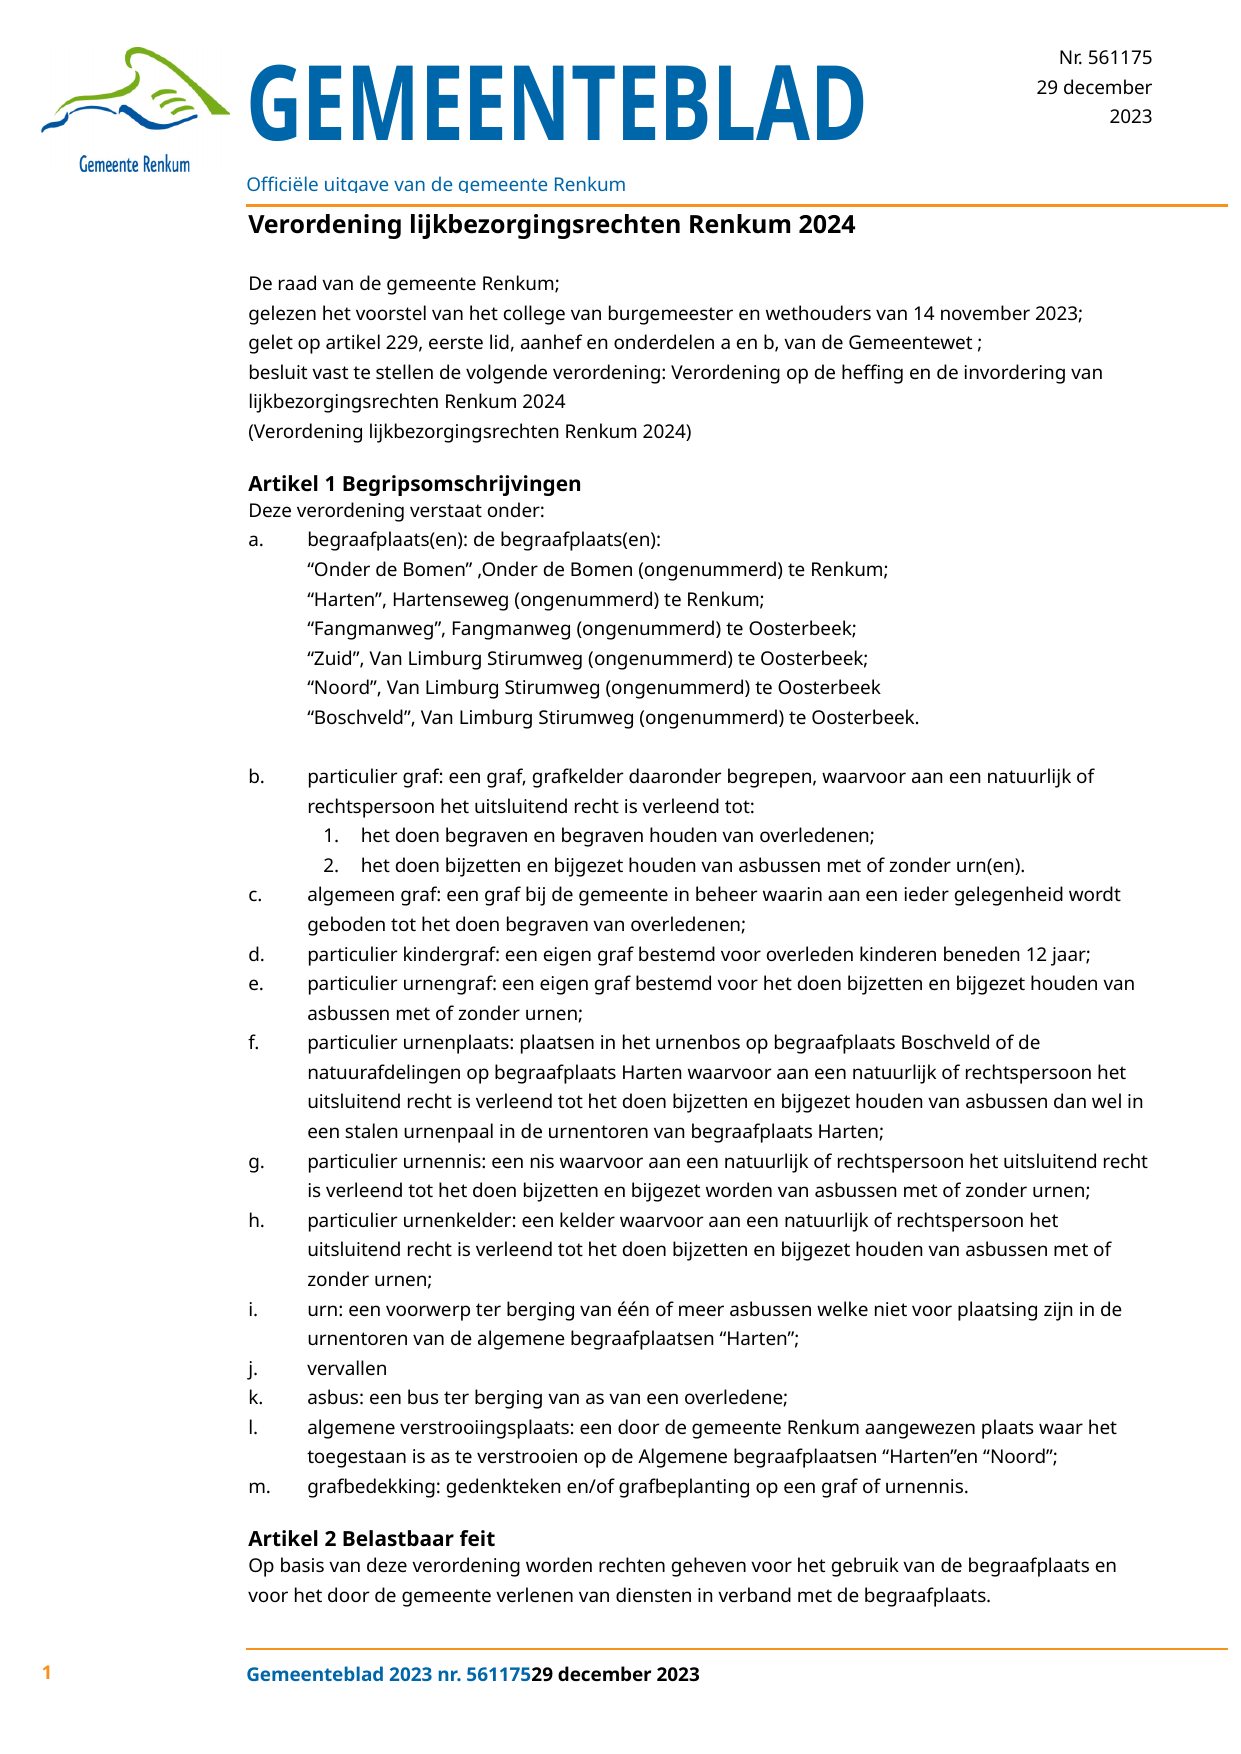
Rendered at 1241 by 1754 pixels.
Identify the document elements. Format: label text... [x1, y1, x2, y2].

list vervallen [248, 1355, 1152, 1381]
list particulier urnennis: een nis waarvoor aan een natuurlijk of rechtspersoon het uitsluitend recht is verleend tot het doen bijzetten en bijgezet worden van asbussen met of zonder urnen; [248, 1148, 1152, 1203]
list asbus: een bus ter berging van as van een overledene; [248, 1384, 1152, 1410]
list het doen bijzetten en bijgezet houden van asbussen met of zonder urn(en). [323, 852, 1152, 878]
text Artikel 1 Begripsomschrijvingen [248, 469, 1152, 497]
list particulier urnenkelder: een kelder waarvoor aan een natuurlijk of rechtspersoon het uitsluitend recht is verleend tot het doen bijzetten en bijgezet houden van asbussen met of zonder urnen; [248, 1207, 1152, 1292]
list “Zuid”, Van Limburg Stirumweg (ongenummerd) te Oosterbeek; [248, 645, 1152, 671]
text (Verordening lijkbezorgingsrechten Renkum 2024) [248, 418, 1152, 444]
list grafbedekking: gedenkteken en/of grafbeplanting op een graf of urnennis. [248, 1473, 1152, 1499]
list particulier urnengraf: een eigen graf bestemd voor het doen bijzetten en bijgezet houden van asbussen met of zonder urnen; [248, 970, 1152, 1026]
text Op basis van deze verordening worden rechten geheven voor het gebruik van de begraafplaats en voor het door de gemeente verlenen van diensten in verband met de begraafplaats. [248, 1552, 1152, 1607]
list “Fangmanweg”, Fangmanweg (ongenummerd) te Oosterbeek; [248, 615, 1152, 641]
list “Noord”, Van Limburg Stirumweg (ongenummerd) te Oosterbeek [248, 674, 1152, 700]
text besluit vast te stellen de volgende verordening: Verordening op de heffing en de invordering van lijkbezorgingsrechten Renkum 2024 [248, 359, 1152, 414]
list “Onder de Bomen” ,Onder de Bomen (ongenummerd) te Renkum; [248, 556, 1152, 582]
list begraafplaats(en): de begraafplaats(en): [248, 527, 1152, 552]
list het doen begraven en begraven houden van overledenen; [323, 822, 1152, 848]
text gelezen het voorstel van het college van burgemeester en wethouders van 14 november 2023; [248, 300, 1152, 326]
list particulier kindergraf: een eigen graf bestemd voor overleden kinderen beneden 12 jaar; [248, 941, 1152, 967]
list algemene verstrooiingsplaats: een door de gemeente Renkum aangewezen plaats waar het toegestaan is as te verstrooien op de Algemene begraafplaatsen “Harten”en “Noord”; [248, 1414, 1152, 1469]
list “Harten”, Hartenseweg (ongenummerd) te Renkum; [248, 586, 1152, 612]
text Verordening lijkbezorgingsrechten Renkum 2024 [248, 207, 1152, 241]
list urn: een voorwerp ter berging van één of meer asbussen welke niet voor plaatsing zijn in de urnentoren van de algemene begraafplaatsen “Harten”; [248, 1296, 1152, 1351]
list “Boschveld”, Van Limburg Stirumweg (ongenummerd) te Oosterbeek. [248, 704, 1152, 730]
text Artikel 2 Belastbaar feit [248, 1524, 1152, 1552]
list algemeen graf: een graf bij de gemeente in beheer waarin aan een ieder gelegenheid wordt geboden tot het doen begraven van overledenen; [248, 882, 1152, 937]
text Deze verordening verstaat onder: [248, 497, 1152, 523]
text gelet op artikel 229, eerste lid, aanhef en onderdelen a en b, van de Gemeentewet ; [248, 329, 1152, 355]
list particulier graf: een graf, grafkelder daaronder begrepen, waarvoor aan een natuurlijk of rechtspersoon het uitsluitend recht is verleend tot: [248, 763, 1152, 819]
picture [41, 47, 231, 172]
list particulier urnenplaats: plaatsen in het urnenbos op begraafplaats Boschveld of de natuurafdelingen op begraafplaats Harten waarvoor aan een natuurlijk of rechtspersoon het uitsluitend recht is verleend tot het doen bijzetten en bijgezet houden van asbussen dan wel in een stalen urnenpaal in de urnentoren van begraafplaats Harten; [248, 1029, 1152, 1144]
text De raad van de gemeente Renkum; [248, 270, 1152, 296]
